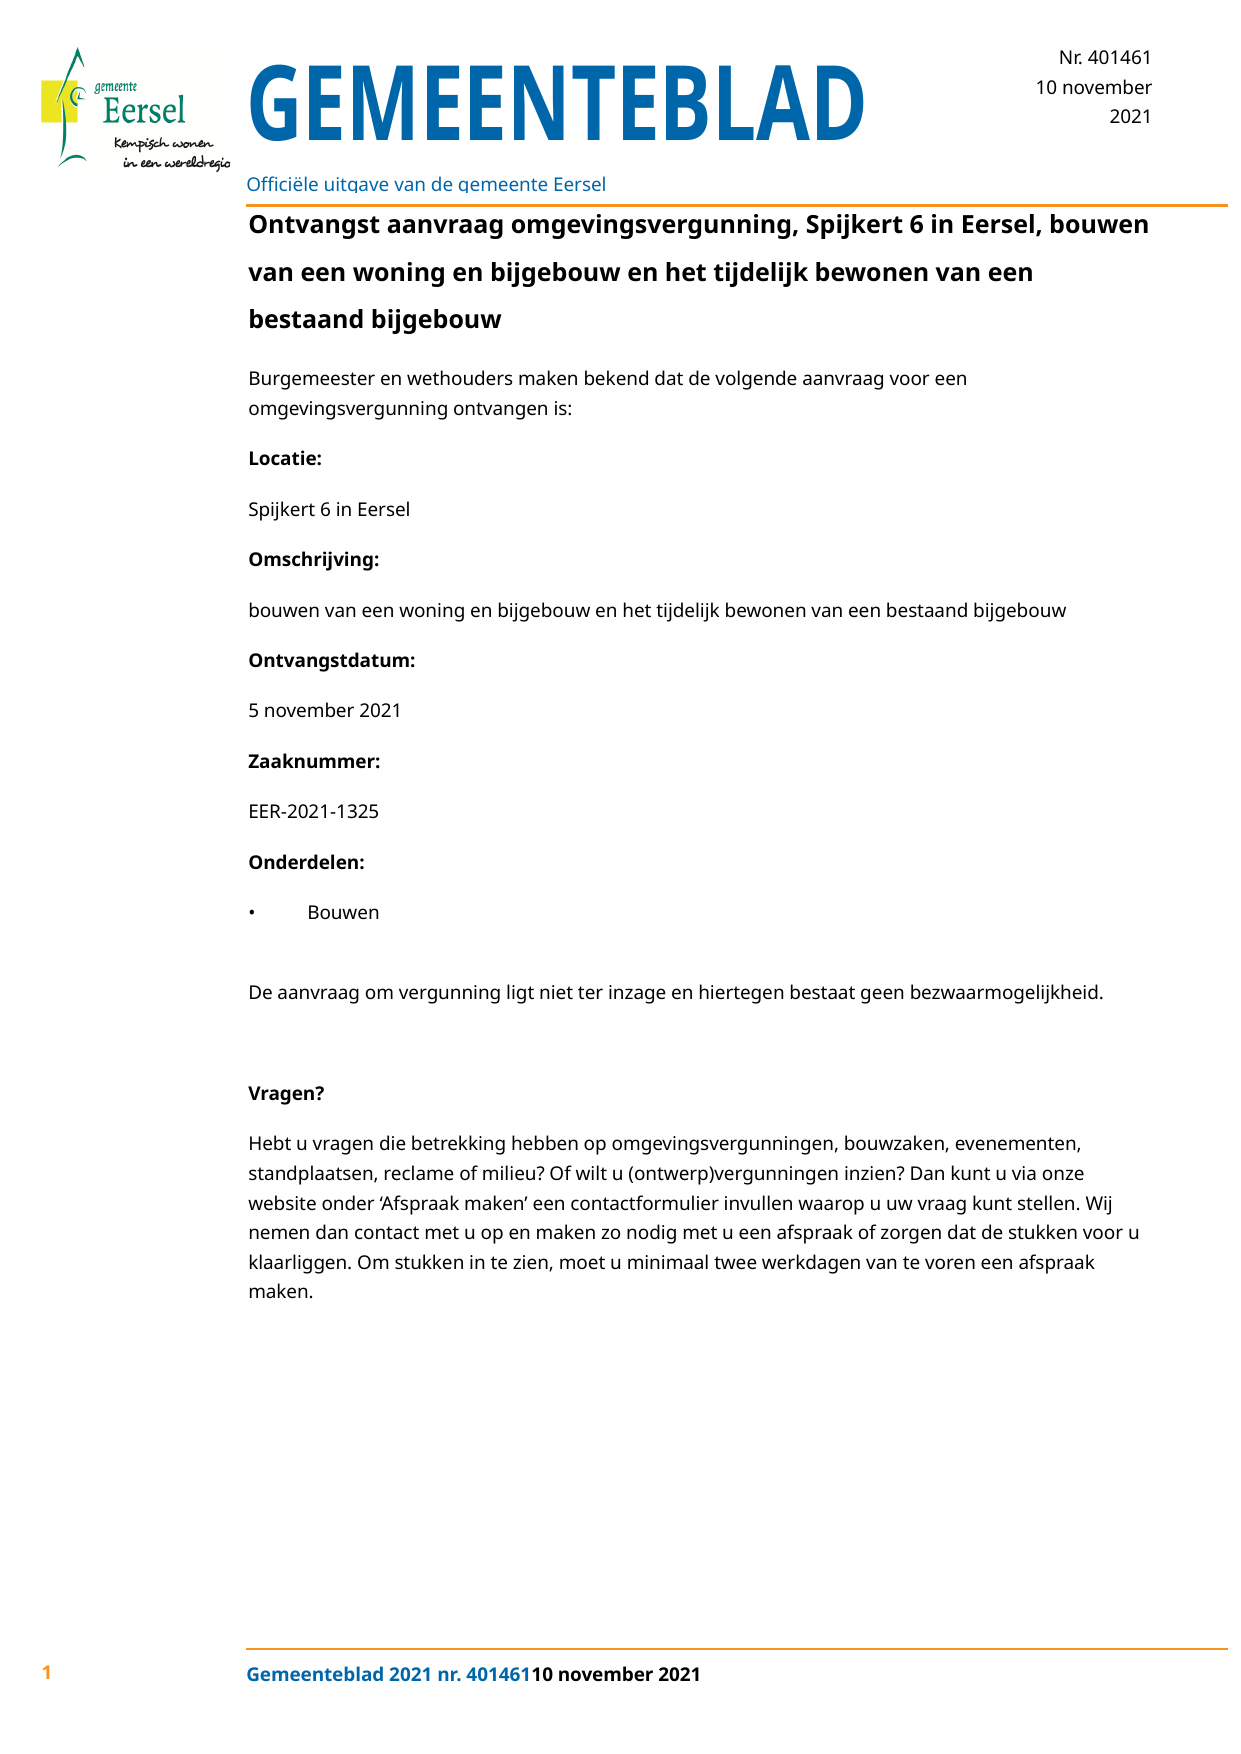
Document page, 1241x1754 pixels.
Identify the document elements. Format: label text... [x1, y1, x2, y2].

text Vragen? [248, 1080, 1152, 1106]
text Onderdelen: [248, 849, 1152, 874]
list Bouwen [248, 899, 1152, 925]
text Omschrijving: [248, 546, 1152, 572]
picture [41, 47, 231, 172]
text EER-2021-1325 [248, 798, 1152, 824]
text Ontvangstdatum: [248, 647, 1152, 673]
text Locatie: [248, 446, 1152, 471]
text Hebt u vragen die betrekking hebben op omgevingsvergunningen, bouwzaken, evenementen, standplaatsen, reclame of milieu? Of wilt u (ontwerp)vergunningen inzien? Dan kunt u via onze website onder ‘Afspraak maken’ een contactformulier invullen waarop u uw vraag kunt stellen. Wij nemen dan contact met u op en maken zo nodig met u een afspraak of zorgen dat de stukken voor u klaarliggen. Om stukken in te zien, moet u minimaal twee werkdagen van te voren een afspraak maken. [248, 1131, 1152, 1304]
text Zaaknummer: [248, 748, 1152, 774]
text Ontvangst aanvraag omgevingsvergunning, Spijkert 6 in Eersel, bouwen van een woning en bijgebouw en het tijdelijk bewonen van een bestaand bijgebouw [248, 207, 1152, 336]
text Burgemeester en wethouders maken bekend dat de volgende aanvraag voor een omgevingsvergunning ontvangen is: [248, 366, 1152, 421]
text Spijkert 6 in Eersel [248, 496, 1152, 522]
text De aanvraag om vergunning ligt niet ter inzage en hiertegen bestaat geen bezwaarmogelijkheid. [248, 979, 1152, 1005]
text 5 november 2021 [248, 698, 1152, 723]
text bouwen van een woning en bijgebouw en het tijdelijk bewonen van een bestaand bijgebouw [248, 597, 1152, 622]
